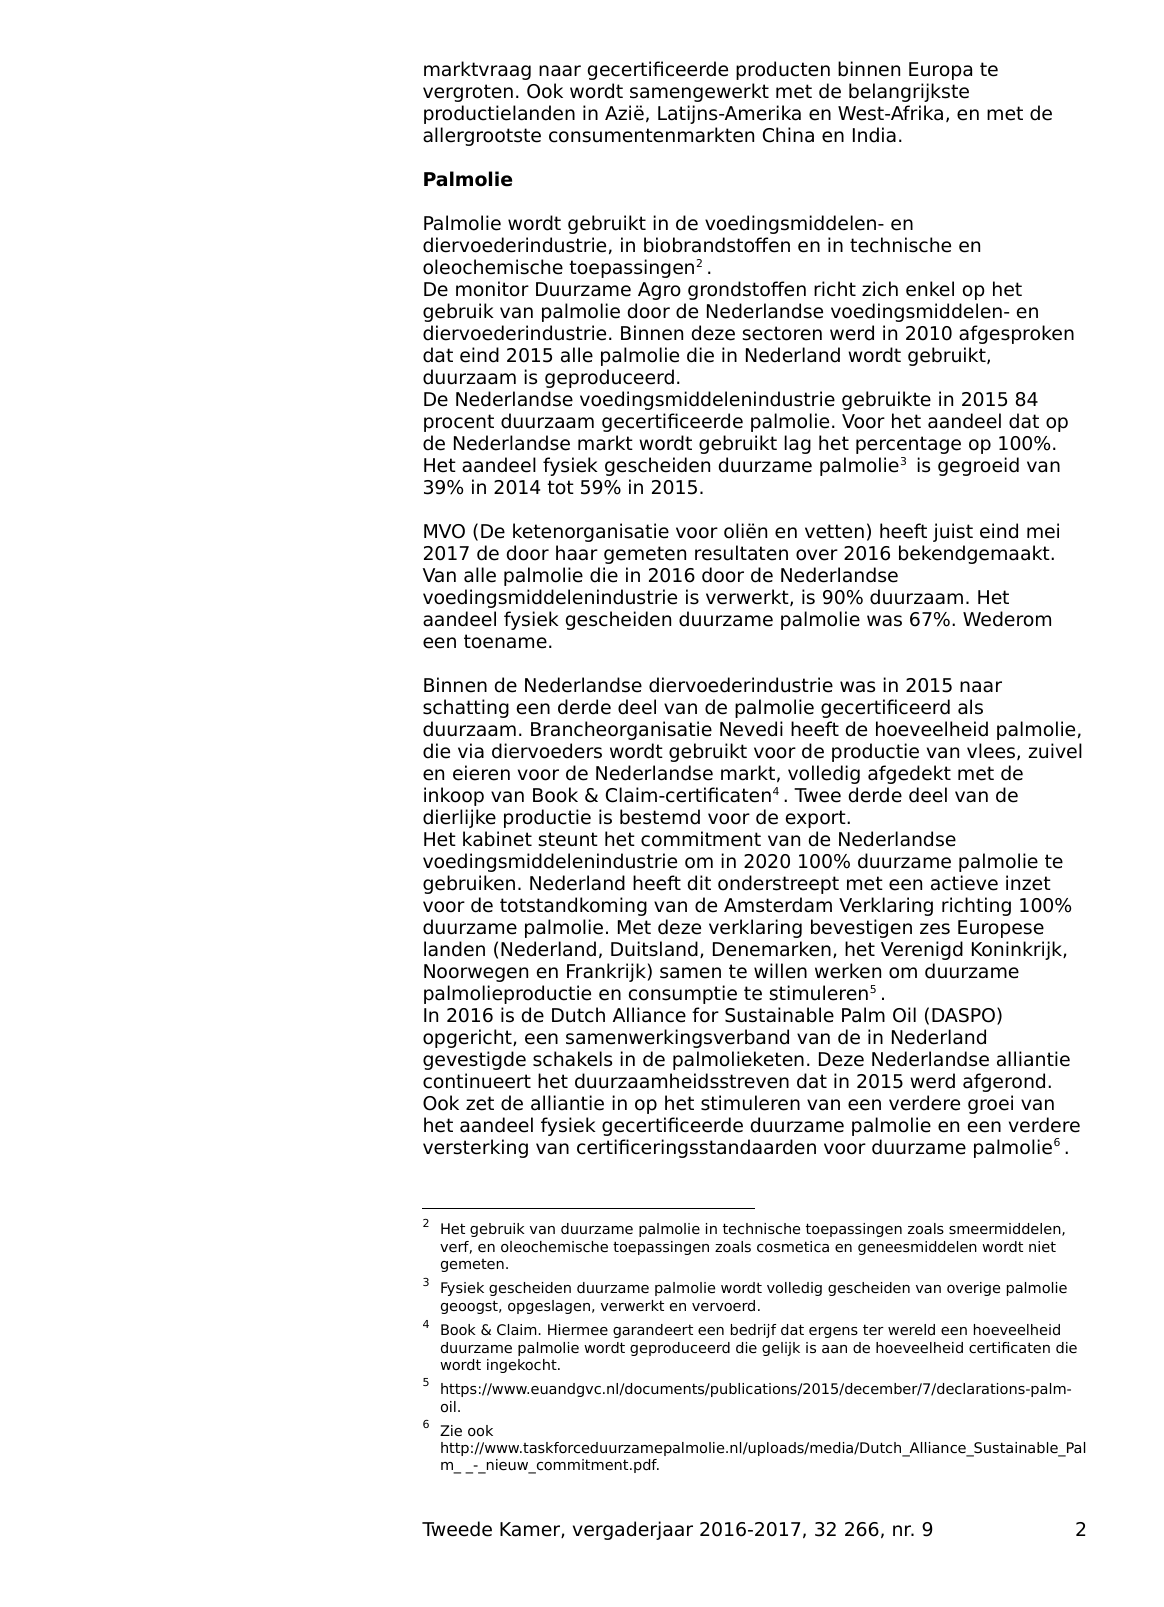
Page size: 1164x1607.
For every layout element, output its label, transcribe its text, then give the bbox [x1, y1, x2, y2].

text Book & Claim. Hiermee garandeert een bedrijf dat ergens ter wereld een hoeveelheid duurzame palmolie wordt geproduceerd die gelijk is aan de hoeveelheid certificaten die wordt ingekocht. [422, 1318, 1087, 1374]
text De Nederlandse voedingsmiddelenindustrie gebruikte in 2015 84 procent duurzaam gecertificeerde palmolie. Voor het aandeel dat op de Nederlandse markt wordt gebruikt lag het percentage op 100%. Het aandeel fysiek gescheiden duurzame palmolie is gegroeid van 39% in 2014 tot 59% in 2015. [422, 389, 1087, 499]
text Palmolie wordt gebruikt in de voedingsmiddelen- en diervoederindustrie, in biobrandstoffen en in technische en oleochemische toepassingen. [422, 213, 1087, 279]
text MVO (De ketenorganisatie voor oliën en vetten) heeft juist eind mei 2017 de door haar gemeten resultaten over 2016 bekendgemaakt. Van alle palmolie die in 2016 door de Nederlandse voedingsmiddelenindustrie is verwerkt, is 90% duurzaam. Het aandeel fysiek gescheiden duurzame palmolie was 67%. Wederom een toename. [422, 521, 1087, 653]
text Fysiek gescheiden duurzame palmolie wordt volledig gescheiden van overige palmolie geoogst, opgeslagen, verwerkt en vervoerd. [422, 1276, 1087, 1315]
text In 2016 is de Dutch Alliance for Sustainable Palm Oil (DASPO) opgericht, een samenwerkingsverband van de in Nederland gevestigde schakels in de palmolieketen. Deze Nederlandse alliantie continueert het duurzaamheidsstreven dat in 2015 werd afgerond. Ook zet de alliantie in op het stimuleren van een verdere groei van het aandeel fysiek gecertificeerde duurzame palmolie en een verdere versterking van certificeringsstandaarden voor duurzame palmolie. [422, 1005, 1087, 1159]
text Het kabinet steunt het commitment van de Nederlandse voedingsmiddelenindustrie om in 2020 100% duurzame palmolie te gebruiken. Nederland heeft dit onderstreept met een actieve inzet voor de totstandkoming van de Amsterdam Verklaring richting 100% duurzame palmolie. Met deze verklaring bevestigen zes Europese landen (Nederland, Duitsland, Denemarken, het Verenigd Koninkrijk, Noorwegen en Frankrijk) samen te willen werken om duurzame palmolieproductie en consumptie te stimuleren. [422, 829, 1087, 1005]
subtitle Palmolie [422, 169, 1087, 191]
text marktvraag naar gecertificeerde producten binnen Europa te vergroten. Ook wordt samengewerkt met de belangrijkste productielanden in Azië, Latijns-Amerika en West-Afrika, en met de allergrootste consumentenmarkten China en India. [422, 59, 1087, 147]
text De monitor Duurzame Agro grondstoffen richt zich enkel op het gebruik van palmolie door de Nederlandse voedingsmiddelen- en diervoederindustrie. Binnen deze sectoren werd in 2010 afgesproken dat eind 2015 alle palmolie die in Nederland wordt gebruikt, duurzaam is geproduceerd. [422, 279, 1087, 389]
text Zie ook http://www.taskforceduurzamepalmolie.nl/uploads/media/Dutch_Alliance_Sustainable_Palm_ _-_nieuw_commitment.pdf. [422, 1418, 1087, 1474]
text Binnen de Nederlandse diervoederindustrie was in 2015 naar schatting een derde deel van de palmolie gecertificeerd als duurzaam. Brancheorganisatie Nevedi heeft de hoeveelheid palmolie, die via diervoeders wordt gebruikt voor de productie van vlees, zuivel en eieren voor de Nederlandse markt, volledig afgedekt met de inkoop van Book & Claim-certificaten. Twee derde deel van de dierlijke productie is bestemd voor de export. [422, 675, 1087, 829]
text Het gebruik van duurzame palmolie in technische toepassingen zoals smeermiddelen, verf, en oleochemische toepassingen zoals cosmetica en geneesmiddelen wordt niet gemeten. [422, 1217, 1087, 1273]
text https://www.euandgvc.nl/documents/publications/2015/december/7/declarations-palm-oil. [422, 1377, 1087, 1416]
